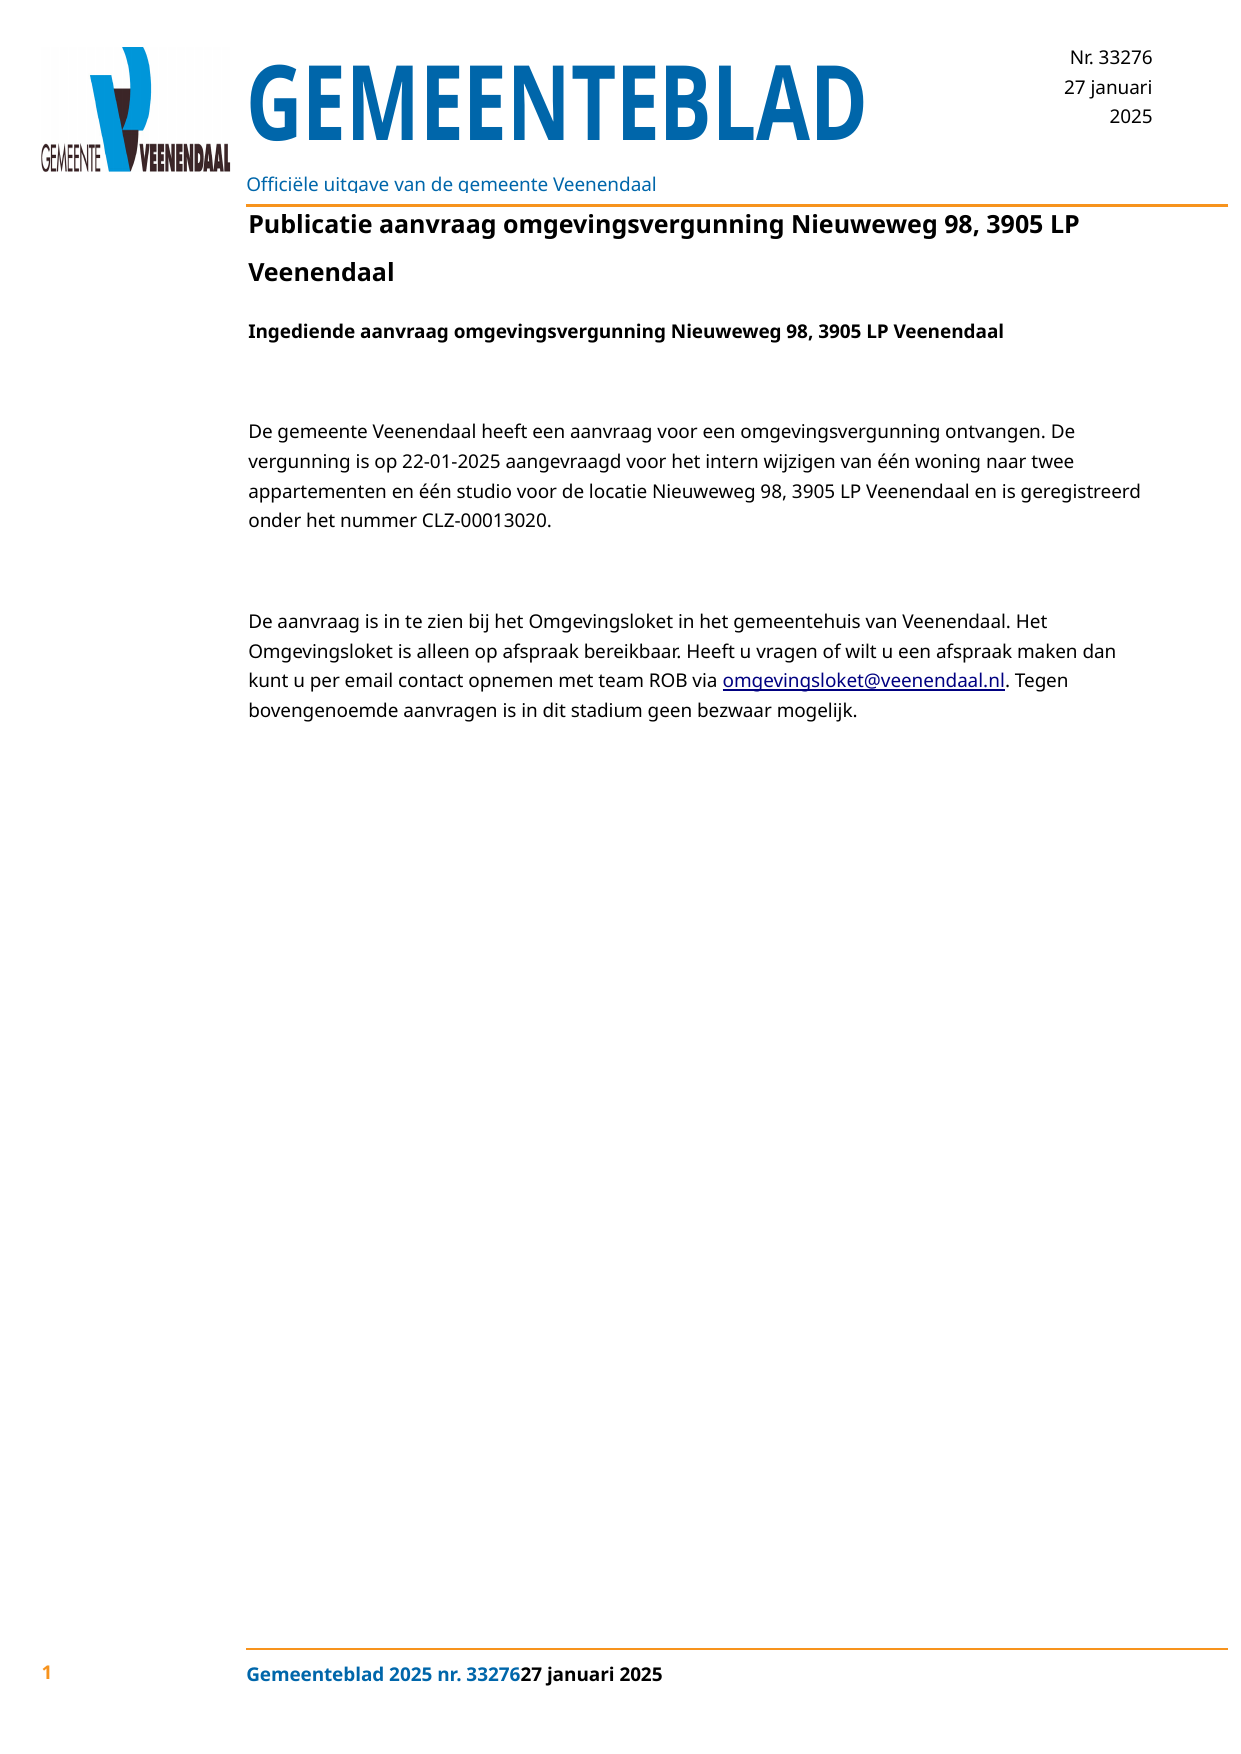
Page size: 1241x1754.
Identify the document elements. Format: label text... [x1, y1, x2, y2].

picture [123, 47, 231, 172]
picture [41, 47, 130, 172]
text Ingediende aanvraag omgevingsvergunning Nieuweweg 98, 3905 LP Veenendaal [248, 318, 1152, 344]
text De aanvraag is in te zien bij het Omgevingsloket in het gemeentehuis van Veenendaal. Het Omgevingsloket is alleen op afspraak bereikbaar. Heeft u vragen of wilt u een afspraak maken dan kunt u per email contact opnemen met team ROB via omgevingsloket@veenendaal.nl. Tegen bovengenoemde aanvragen is in dit stadium geen bezwaar mogelijk. [248, 608, 1152, 723]
text De gemeente Veenendaal heeft een aanvraag voor een omgevingsvergunning ontvangen. De vergunning is op 22-01-2025 aangevraagd voor het intern wijzigen van één woning naar twee appartementen en één studio voor de locatie Nieuweweg 98, 3905 LP Veenendaal en is geregistreerd onder het nummer CLZ-00013020. [248, 419, 1152, 533]
text Publicatie aanvraag omgevingsvergunning Nieuweweg 98, 3905 LP Veenendaal [248, 207, 1152, 288]
